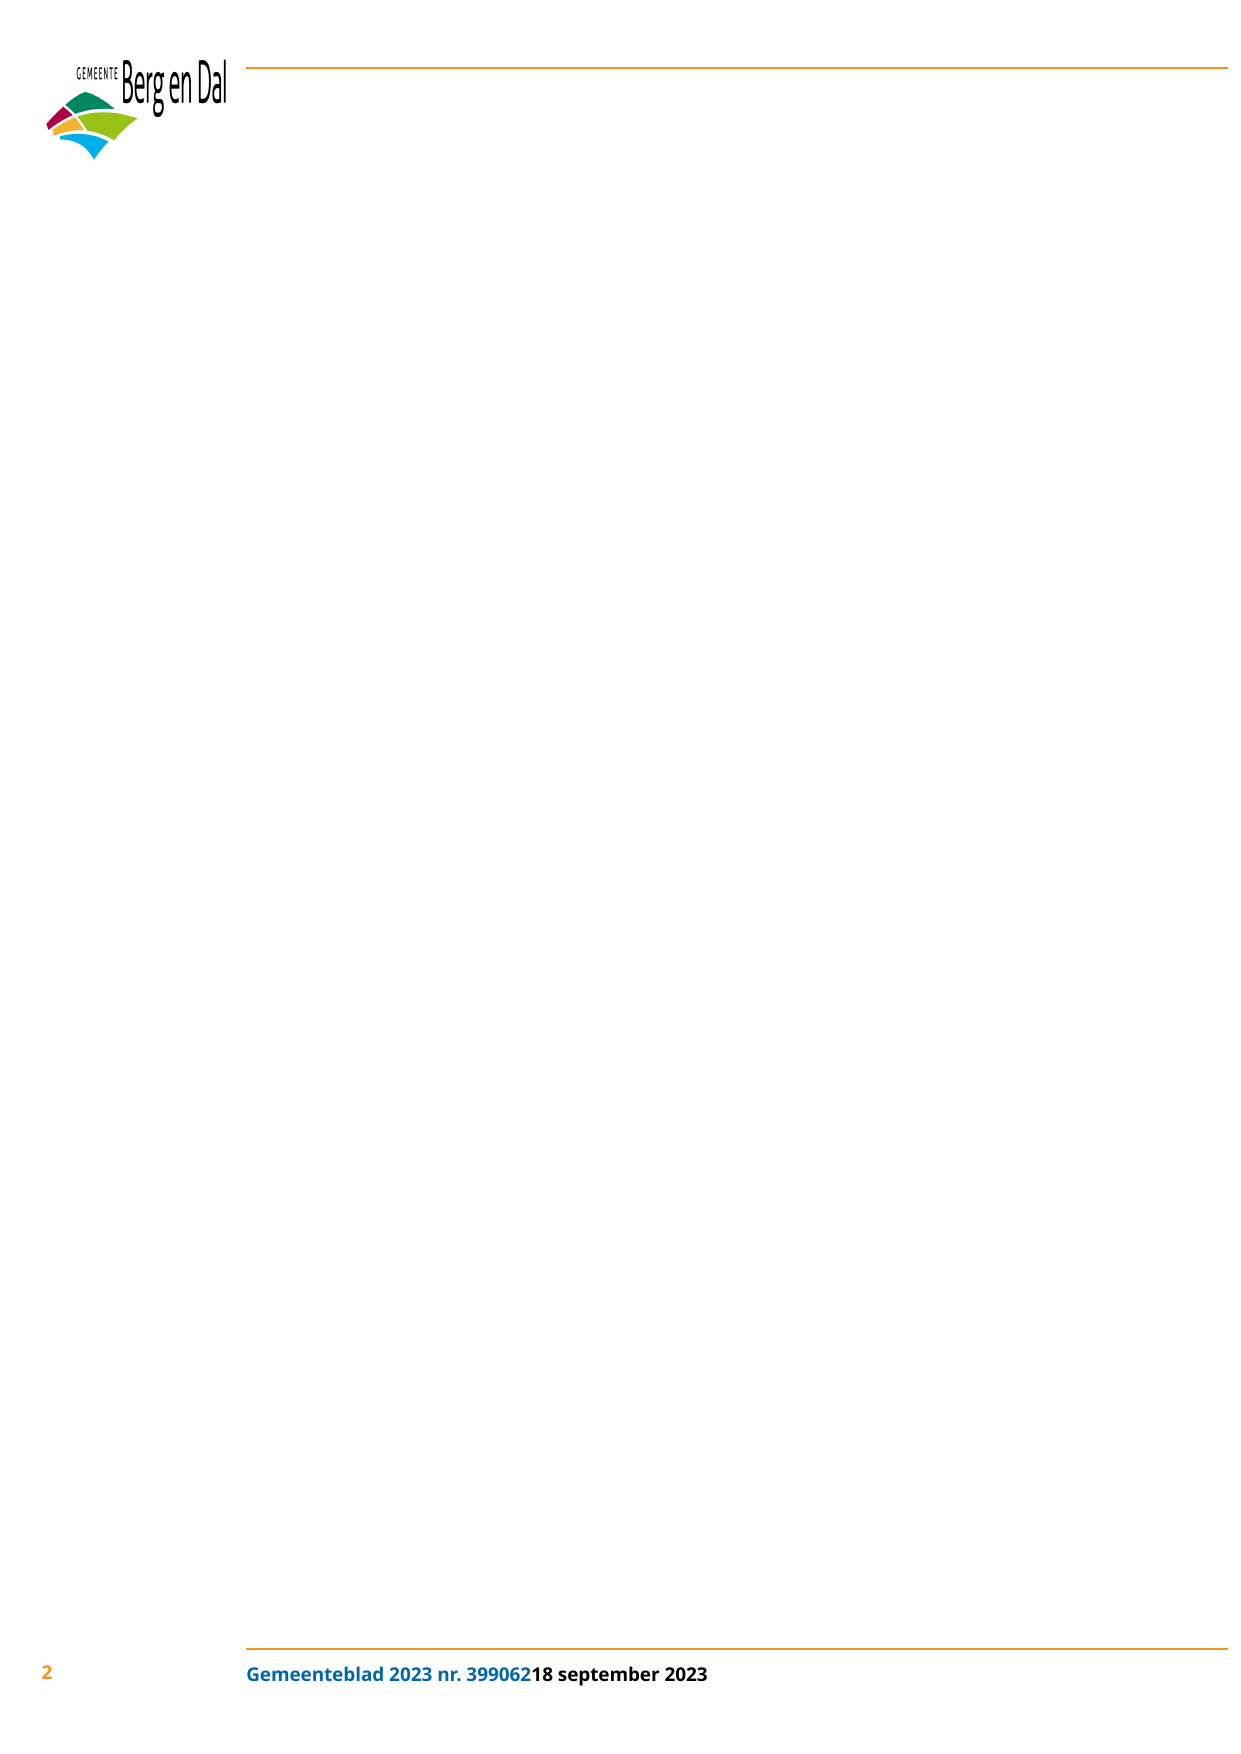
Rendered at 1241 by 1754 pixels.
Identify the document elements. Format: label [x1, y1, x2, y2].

picture [41, 47, 231, 172]
